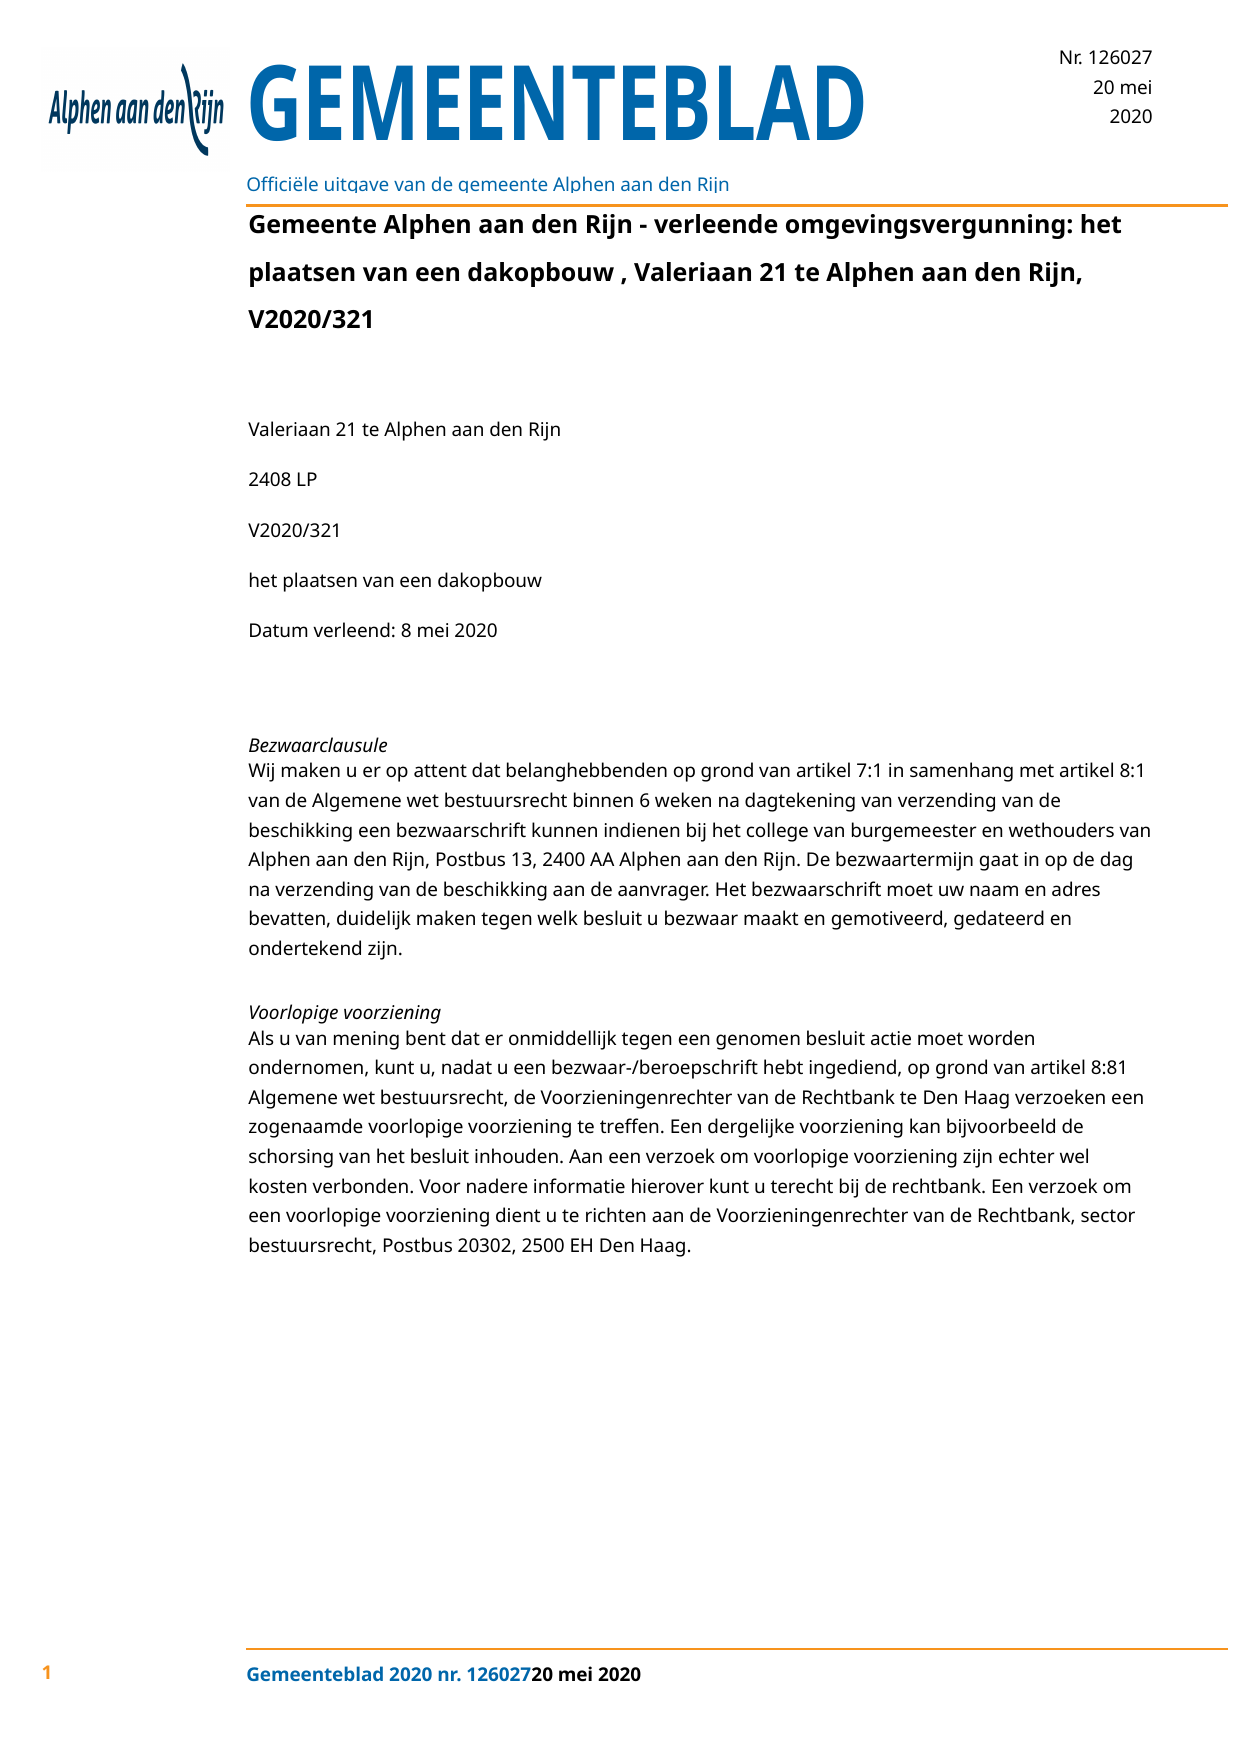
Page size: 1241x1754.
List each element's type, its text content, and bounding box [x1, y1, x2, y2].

text Voorlopige voorziening [248, 999, 1152, 1025]
text 2408 LP [248, 466, 1152, 492]
text Gemeente Alphen aan den Rijn - verleende omgevingsvergunning: het plaatsen van een dakopbouw , Valeriaan 21 te Alphen aan den Rijn, V2020/321 [248, 207, 1152, 336]
text Bezwaarclausule [248, 732, 1152, 758]
text Als u van mening bent dat er onmiddellijk tegen een genomen besluit actie moet worden ondernomen, kunt u, nadat u een bezwaar-/beroepschrift hebt ingediend, op grond van artikel 8:81 Algemene wet bestuursrecht, de Voorzieningenrechter van de Rechtbank te Den Haag verzoeken een zogenaamde voorlopige voorziening te treffen. Een dergelijke voorziening kan bijvoorbeeld de schorsing van het besluit inhouden. Aan een verzoek om voorlopige voorziening zijn echter wel kosten verbonden. Voor nadere informatie hierover kunt u terecht bij de rechtbank. Een verzoek om een voorlopige voorziening dient u te richten aan de Voorzieningenrechter van de Rechtbank, sector bestuursrecht, Postbus 20302, 2500 EH Den Haag. [248, 1025, 1152, 1258]
picture [41, 47, 231, 172]
text V2020/321 [248, 517, 1152, 542]
text het plaatsen van een dakopbouw [248, 567, 1152, 593]
text Valeriaan 21 te Alphen aan den Rijn [248, 416, 1152, 442]
text Datum verleend: 8 mei 2020 [248, 618, 1152, 643]
text Wij maken u er op attent dat belanghebbenden op grond van artikel 7:1 in samenhang met artikel 8:1 van de Algemene wet bestuursrecht binnen 6 weken na dagtekening van verzending van de beschikking een bezwaarschrift kunnen indienen bij het college van burgemeester en wethouders van Alphen aan den Rijn, Postbus 13, 2400 AA Alphen aan den Rijn. De bezwaartermijn gaat in op de dag na verzending van de beschikking aan de aanvrager. Het bezwaarschrift moet uw naam en adres bevatten, duidelijk maken tegen welk besluit u bezwaar maakt en gemotiveerd, gedateerd en ondertekend zijn. [248, 758, 1152, 961]
